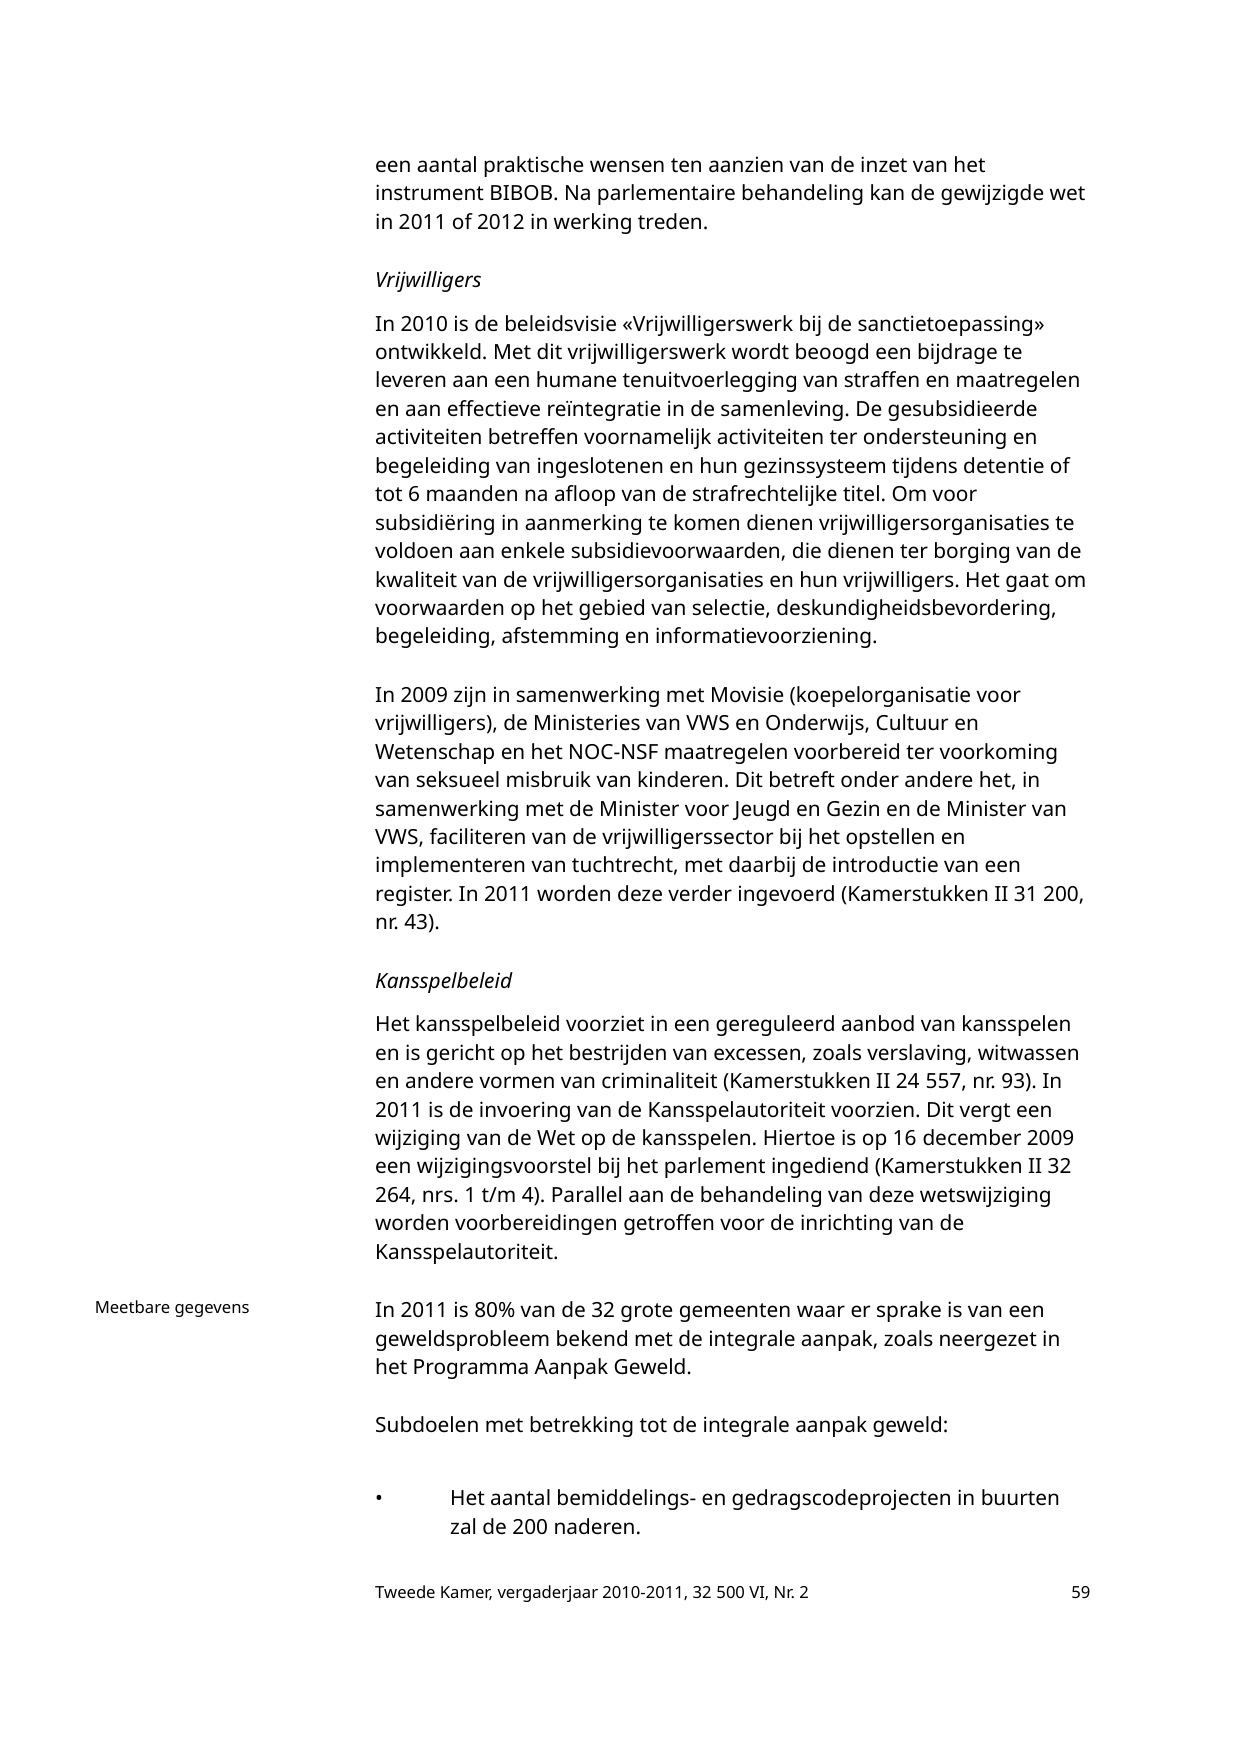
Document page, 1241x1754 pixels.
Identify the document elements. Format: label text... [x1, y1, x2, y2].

text In 2009 zijn in samenwerking met Movisie (koepelorganisatie voor vrijwilligers), de Ministeries van VWS en Onderwijs, Cultuur en Wetenschap en het NOC-NSF maatregelen voorbereid ter voorkoming van seksueel misbruik van kinderen. Dit betreft onder andere het, in samenwerking met de Minister voor Jeugd en Gezin en de Minister van VWS, faciliteren van de vrijwilligerssector bij het opstellen en implementeren van tuchtrecht, met daarbij de introductie van een register. In 2011 worden deze verder ingevoerd (Kamerstukken II 31 200, nr. 43). [375, 680, 1090, 936]
text Het kansspelbeleid voorziet in een gereguleerd aanbod van kansspelen en is gericht op het bestrijden van excessen, zoals verslaving, witwassen en andere vormen van criminaliteit (Kamerstukken II 24 557, nr. 93). In 2011 is de invoering van de Kansspelautoriteit voorzien. Dit vergt een wijziging van de Wet op de kansspelen. Hiertoe is op 16 december 2009 een wijzigingsvoorstel bij het parlement ingediend (Kamerstukken II 32 264, nrs. 1 t/m 4). Parallel aan de behandeling van deze wetswijziging worden voorbereidingen getroffen voor de inrichting van de Kansspelautoriteit. [375, 1009, 1090, 1265]
text Vrijwilligers [375, 265, 1090, 294]
text Meetbare gegevens [94, 1295, 328, 1318]
text In 2010 is de beleidsvisie «Vrijwilligerswerk bij de sanctietoepassing» ontwikkeld. Met dit vrijwilligerswerk wordt beoogd een bijdrage te leveren aan een humane tenuitvoerlegging van straffen en maatregelen en aan effectieve reïntegratie in de samenleving. De gesubsidieerde activiteiten betreffen voornamelijk activiteiten ter ondersteuning en begeleiding van ingeslotenen en hun gezinssysteem tijdens detentie of tot 6 maanden na afloop van de strafrechtelijke titel. Om voor subsidiëring in aanmerking te komen dienen vrijwilligersorganisaties te voldoen aan enkele subsidievoorwaarden, die dienen ter borging van de kwaliteit van de vrijwilligersorganisaties en hun vrijwilligers. Het gaat om voorwaarden op het gebied van selectie, deskundigheidsbevordering, begeleiding, afstemming en informatievoorziening. [375, 309, 1090, 650]
text een aantal praktische wensen ten aanzien van de inzet van het instrument BIBOB. Na parlementaire behandeling kan de gewijzigde wet in 2011 of 2012 in werking treden. [375, 150, 1090, 235]
text Subdoelen met betrekking tot de integrale aanpak geweld: [375, 1410, 1090, 1438]
list Het aantal bemiddelings- en gedragscodeprojecten in buurten zal de 200 naderen. [375, 1483, 1090, 1540]
text In 2011 is 80% van de 32 grote gemeenten waar er sprake is van een geweldsprobleem bekend met de integrale aanpak, zoals neergezet in het Programma Aanpak Geweld. [375, 1295, 1090, 1381]
text Kansspelbeleid [375, 966, 1090, 994]
